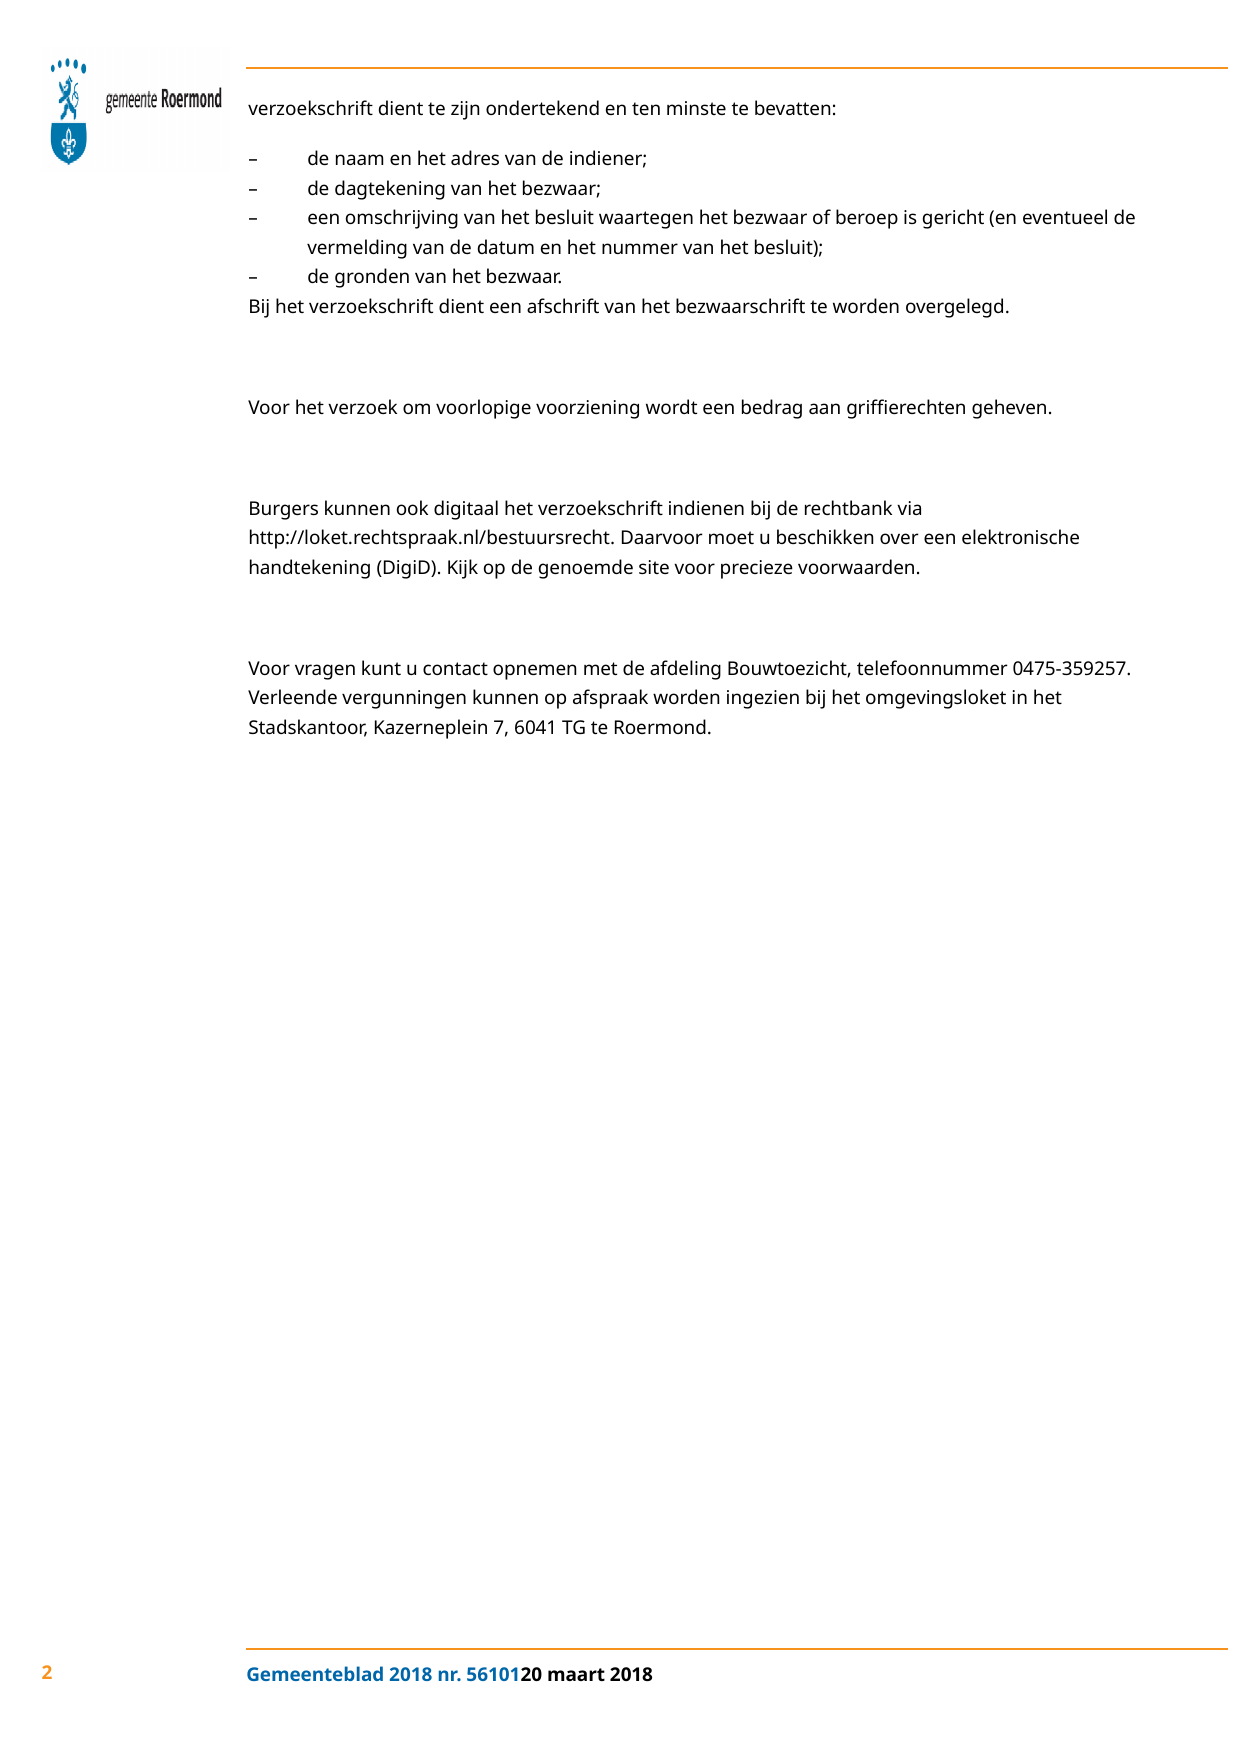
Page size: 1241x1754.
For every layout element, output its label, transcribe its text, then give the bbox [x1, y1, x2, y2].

list de dagtekening van het bezwaar; [248, 175, 1152, 201]
text Bij het verzoekschrift dient een afschrift van het bezwaarschrift te worden overgelegd. [248, 293, 1152, 319]
text verzoekschrift dient te zijn ondertekend en ten minste te bevatten: [248, 95, 1152, 121]
text Voor vragen kunt u contact opnemen met de afdeling Bouwtoezicht, telefoonnummer 0475-359257. Verleende vergunningen kunnen op afspraak worden ingezien bij het omgevingsloket in het Stadskantoor, Kazerneplein 7, 6041 TG te Roermond. [248, 655, 1152, 740]
list een omschrijving van het besluit waartegen het bezwaar of beroep is gericht (en eventueel de vermelding van de datum en het nummer van het besluit); [248, 204, 1152, 260]
list de naam en het adres van de indiener; [248, 145, 1152, 171]
text Burgers kunnen ook digitaal het verzoekschrift indienen bij de rechtbank via http://loket.rechtspraak.nl/bestuursrecht. Daarvoor moet u beschikken over een elektronische handtekening (DigiD). Kijk op de genoemde site voor precieze voorwaarden. [248, 495, 1152, 580]
text Voor het verzoek om voorlopige voorziening wordt een bedrag aan griffierechten geheven. [248, 394, 1152, 420]
picture [41, 47, 231, 172]
list de gronden van het bezwaar. [248, 263, 1152, 289]
